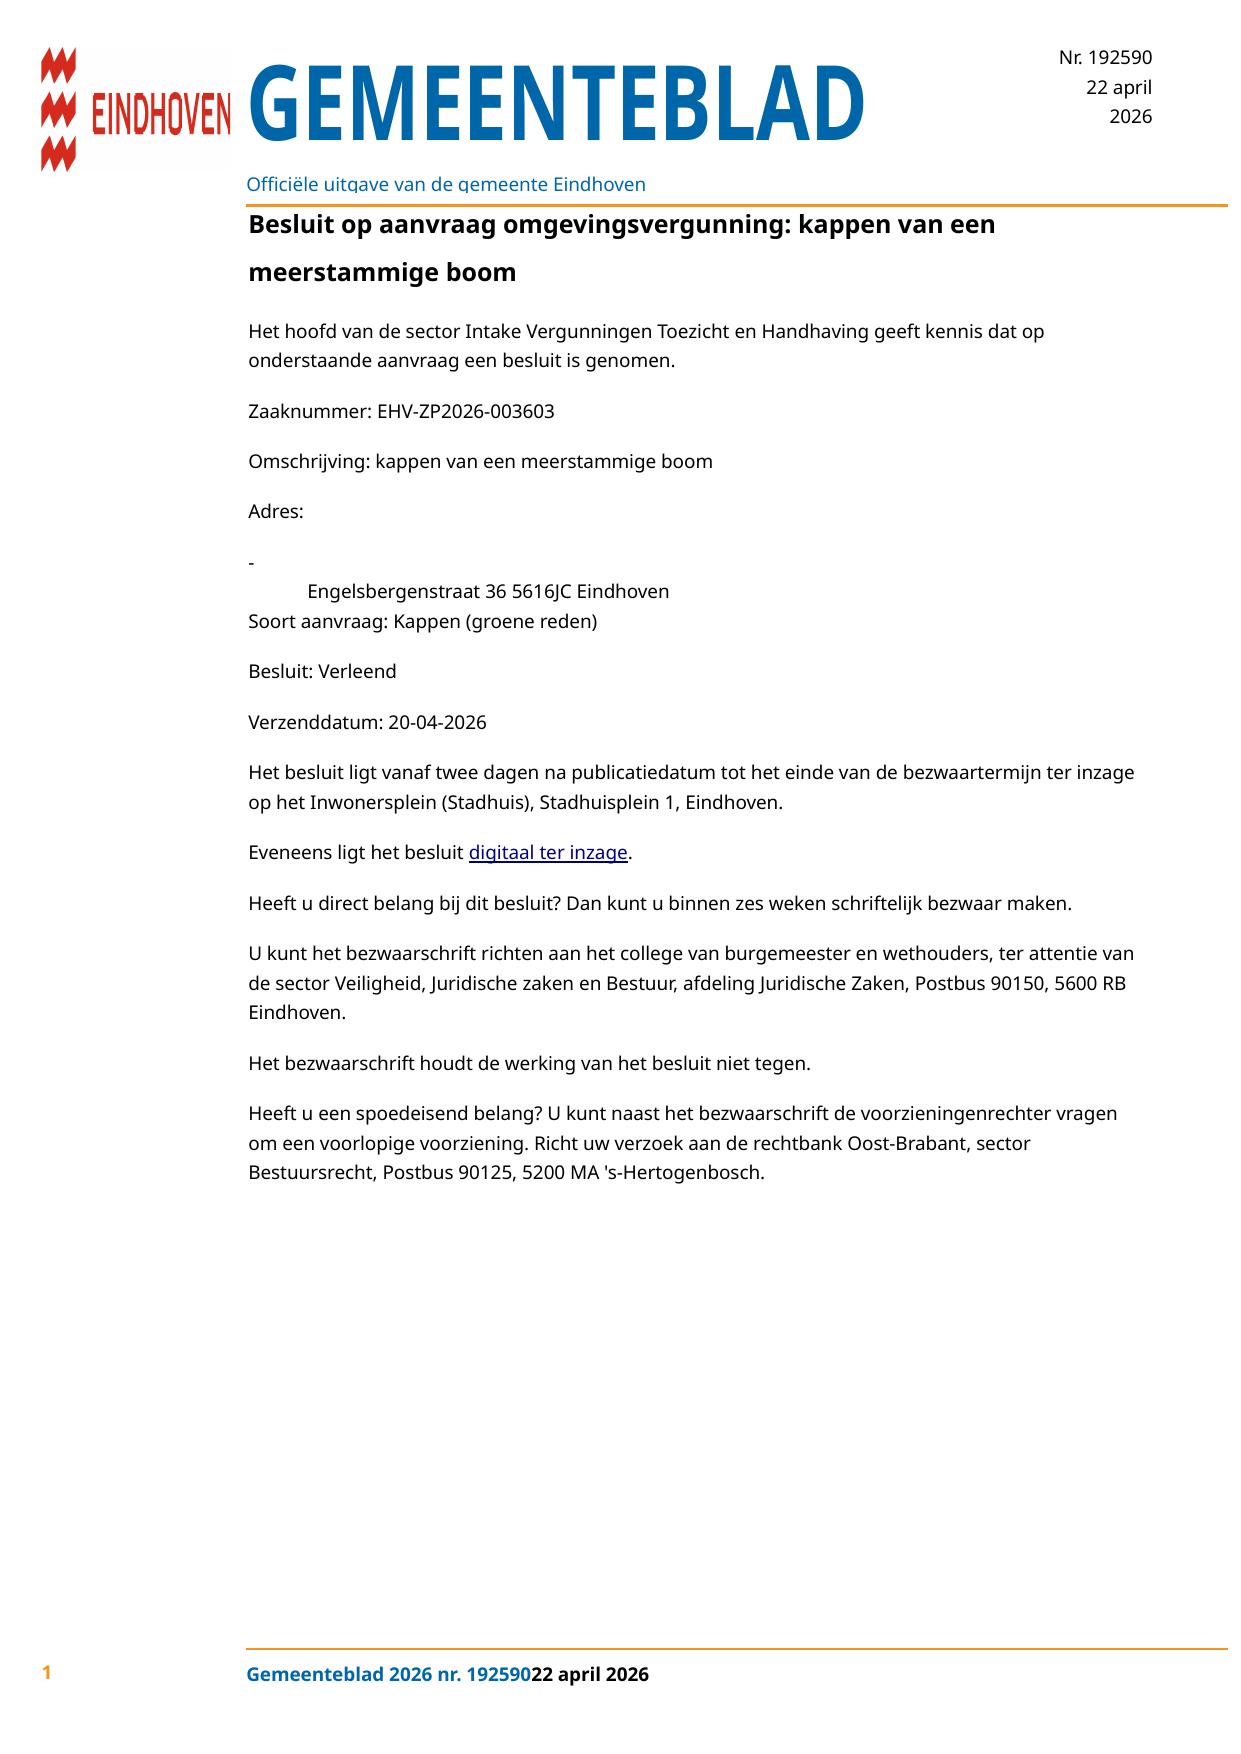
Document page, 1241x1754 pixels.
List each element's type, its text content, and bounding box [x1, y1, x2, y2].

text Het hoofd van de sector Intake Vergunningen Toezicht en Handhaving geeft kennis dat op onderstaande aanvraag een besluit is genomen. [248, 318, 1152, 373]
text Omschrijving: kappen van een meerstammige boom [248, 448, 1152, 474]
text Eveneens ligt het besluit digitaal ter inzage. [248, 839, 1152, 865]
text Verzenddatum: 20-04-2026 [248, 709, 1152, 735]
text Heeft u een spoedeisend belang? U kunt naast het bezwaarschrift de voorzieningenrechter vragen om een voorlopige voorziening. Richt uw verzoek aan de rechtbank Oost-Brabant, sector Bestuursrecht, Postbus 90125, 5200 MA 's-Hertogenbosch. [248, 1100, 1152, 1185]
text Besluit: Verleend [248, 659, 1152, 684]
text Heeft u direct belang bij dit besluit? Dan kunt u binnen zes weken schriftelijk bezwaar maken. [248, 890, 1152, 916]
text Het besluit ligt vanaf twee dagen na publicatiedatum tot het einde van de bezwaartermijn ter inzage op het Inwonersplein (Stadhuis), Stadhuisplein 1, Eindhoven. [248, 759, 1152, 815]
text Adres: [248, 499, 1152, 524]
text Zaaknummer: EHV-ZP2026-003603 [248, 398, 1152, 424]
text Soort aanvraag: Kappen (groene reden) [248, 608, 1152, 634]
picture [41, 47, 231, 172]
text U kunt het bezwaarschrift richten aan het college van burgemeester en wethouders, ter attentie van de sector Veiligheid, Juridische zaken en Bestuur, afdeling Juridische Zaken, Postbus 90150, 5600 RB Eindhoven. [248, 940, 1152, 1025]
text Besluit op aanvraag omgevingsvergunning: kappen van een meerstammige boom [248, 207, 1152, 288]
text Het bezwaarschrift houdt de werking van het besluit niet tegen. [248, 1050, 1152, 1076]
list Engelsbergenstraat 36 5616JC Eindhoven [248, 579, 1152, 604]
